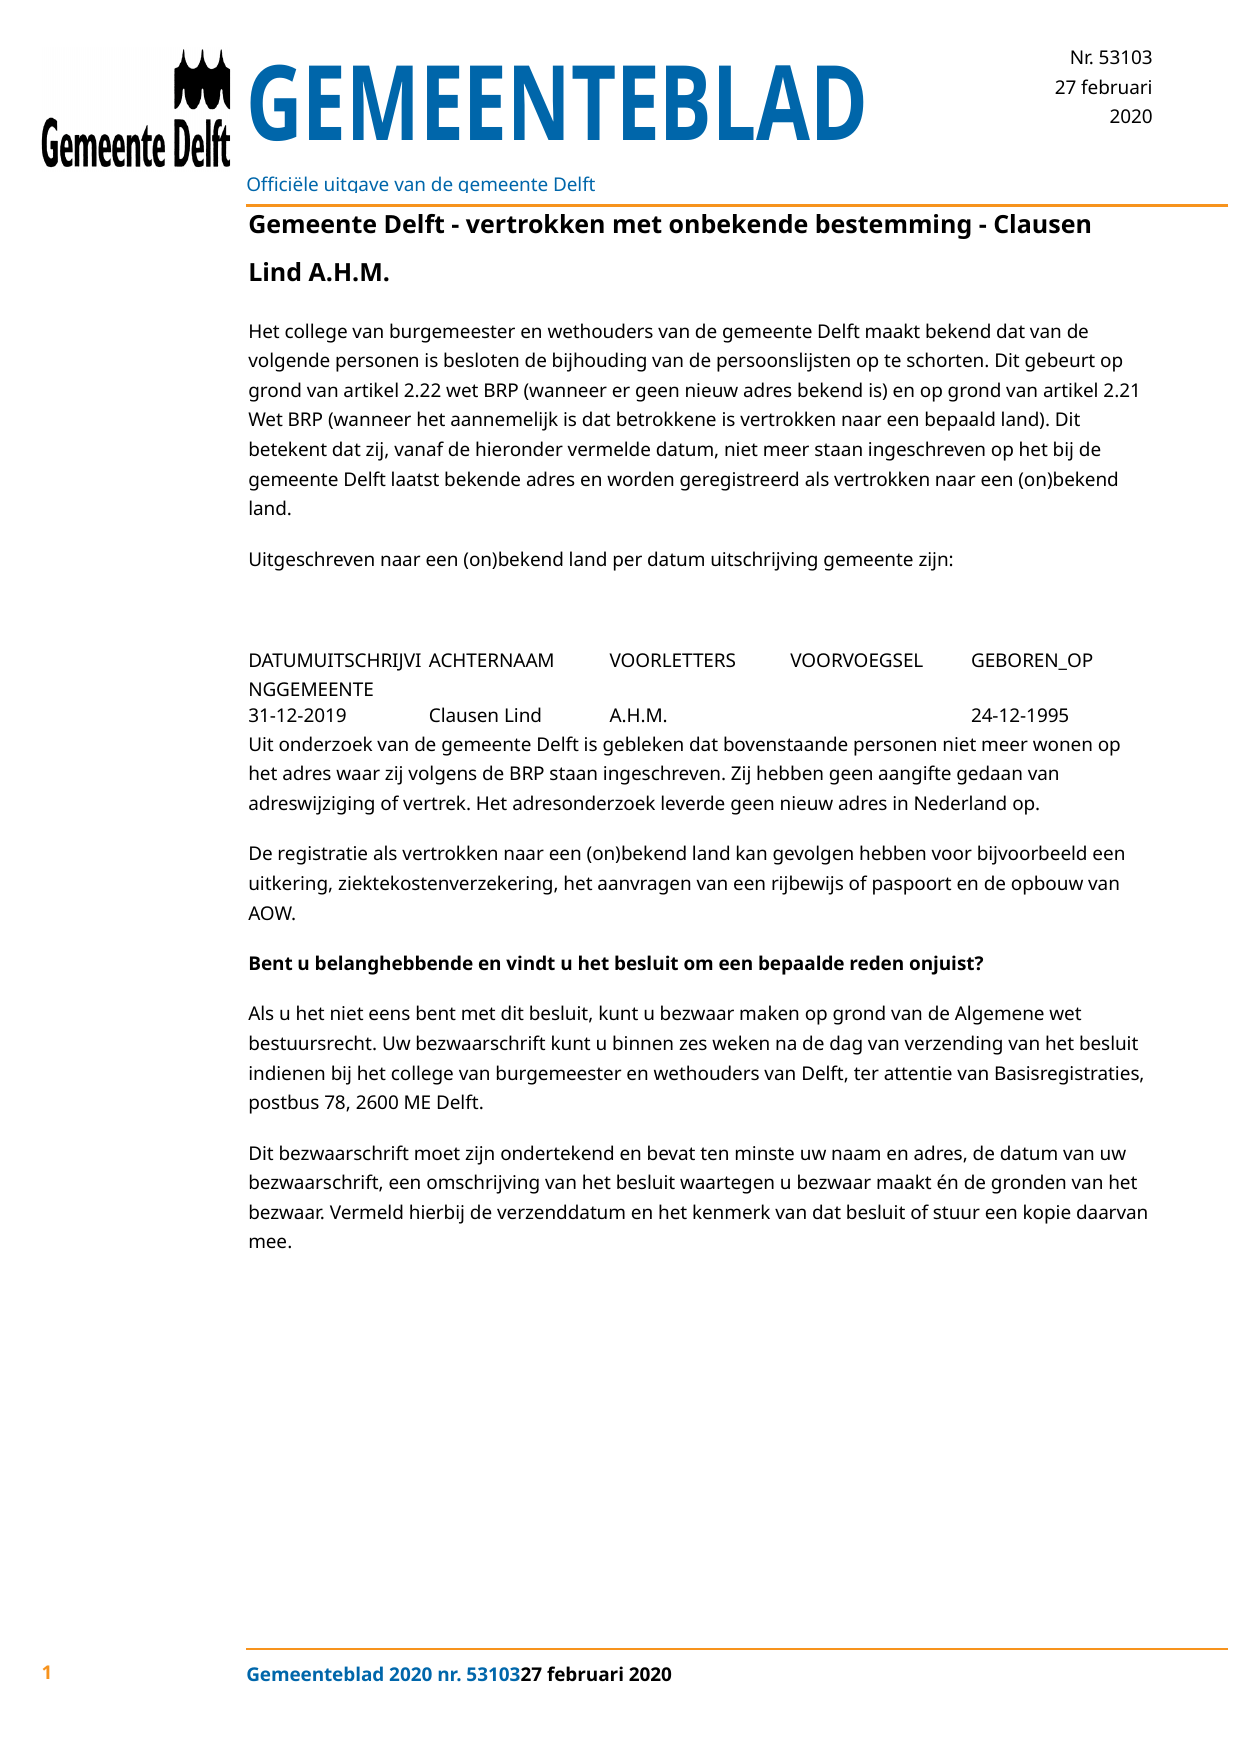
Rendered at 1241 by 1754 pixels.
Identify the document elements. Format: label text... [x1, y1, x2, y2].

table_cell A.H.M. [609, 702, 790, 728]
table_header DATUMUITSCHRIJVINGGEMEENTE [248, 647, 429, 702]
table_cell Clausen Lind [429, 702, 609, 728]
text Uit onderzoek van de gemeente Delft is gebleken dat bovenstaande personen niet meer wonen op het adres waar zij volgens de BRP staan ingeschreven. Zij hebben geen aangifte gedaan van adreswijziging of vertrek. Het adresonderzoek leverde geen nieuw adres in Nederland op. [248, 731, 1152, 816]
text Dit bezwaarschrift moet zijn ondertekend en bevat ten minste uw naam en adres, de datum van uw bezwaarschrift, een omschrijving van het besluit waartegen u bezwaar maakt én de gronden van het bezwaar. Vermeld hierbij de verzenddatum en het kenmerk van dat besluit of stuur een kopie daarvan mee. [248, 1140, 1152, 1254]
text Bent u belanghebbende en vindt u het besluit om een bepaalde reden onjuist? [248, 950, 1152, 976]
text Gemeente Delft - vertrokken met onbekende bestemming - Clausen Lind A.H.M. [248, 207, 1152, 288]
table_cell 31-12-2019 [248, 702, 429, 728]
text Uitgeschreven naar een (on)bekend land per datum uitschrijving gemeente zijn: [248, 546, 1152, 572]
table_cell 24-12-1995 [971, 702, 1152, 728]
table_header VOORLETTERS [609, 647, 790, 702]
picture [41, 47, 231, 172]
table_header GEBOREN_OP [971, 647, 1152, 702]
table_header ACHTERNAAM [429, 647, 609, 702]
table_cell [790, 702, 971, 728]
text De registratie als vertrokken naar een (on)bekend land kan gevolgen hebben voor bijvoorbeeld een uitkering, ziektekostenverzekering, het aanvragen van een rijbewijs of paspoort en de opbouw van AOW. [248, 841, 1152, 926]
text Als u het niet eens bent met dit besluit, kunt u bezwaar maken op grond van de Algemene wet bestuursrecht. Uw bezwaarschrift kunt u binnen zes weken na de dag van verzending van het besluit indienen bij het college van burgemeester en wethouders van Delft, ter attentie van Basisregistraties, postbus 78, 2600 ME Delft. [248, 1001, 1152, 1115]
table_header VOORVOEGSEL [790, 647, 971, 702]
text Het college van burgemeester en wethouders van de gemeente Delft maakt bekend dat van de volgende personen is besloten de bijhouding van de persoonslijsten op te schorten. Dit gebeurt op grond van artikel 2.22 wet BRP (wanneer er geen nieuw adres bekend is) en op grond van artikel 2.21 Wet BRP (wanneer het aannemelijk is dat betrokkene is vertrokken naar een bepaald land). Dit betekent dat zij, vanaf de hieronder vermelde datum, niet meer staan ingeschreven op het bij de gemeente Delft laatst bekende adres en worden geregistreerd als vertrokken naar een (on)bekend land. [248, 318, 1152, 521]
